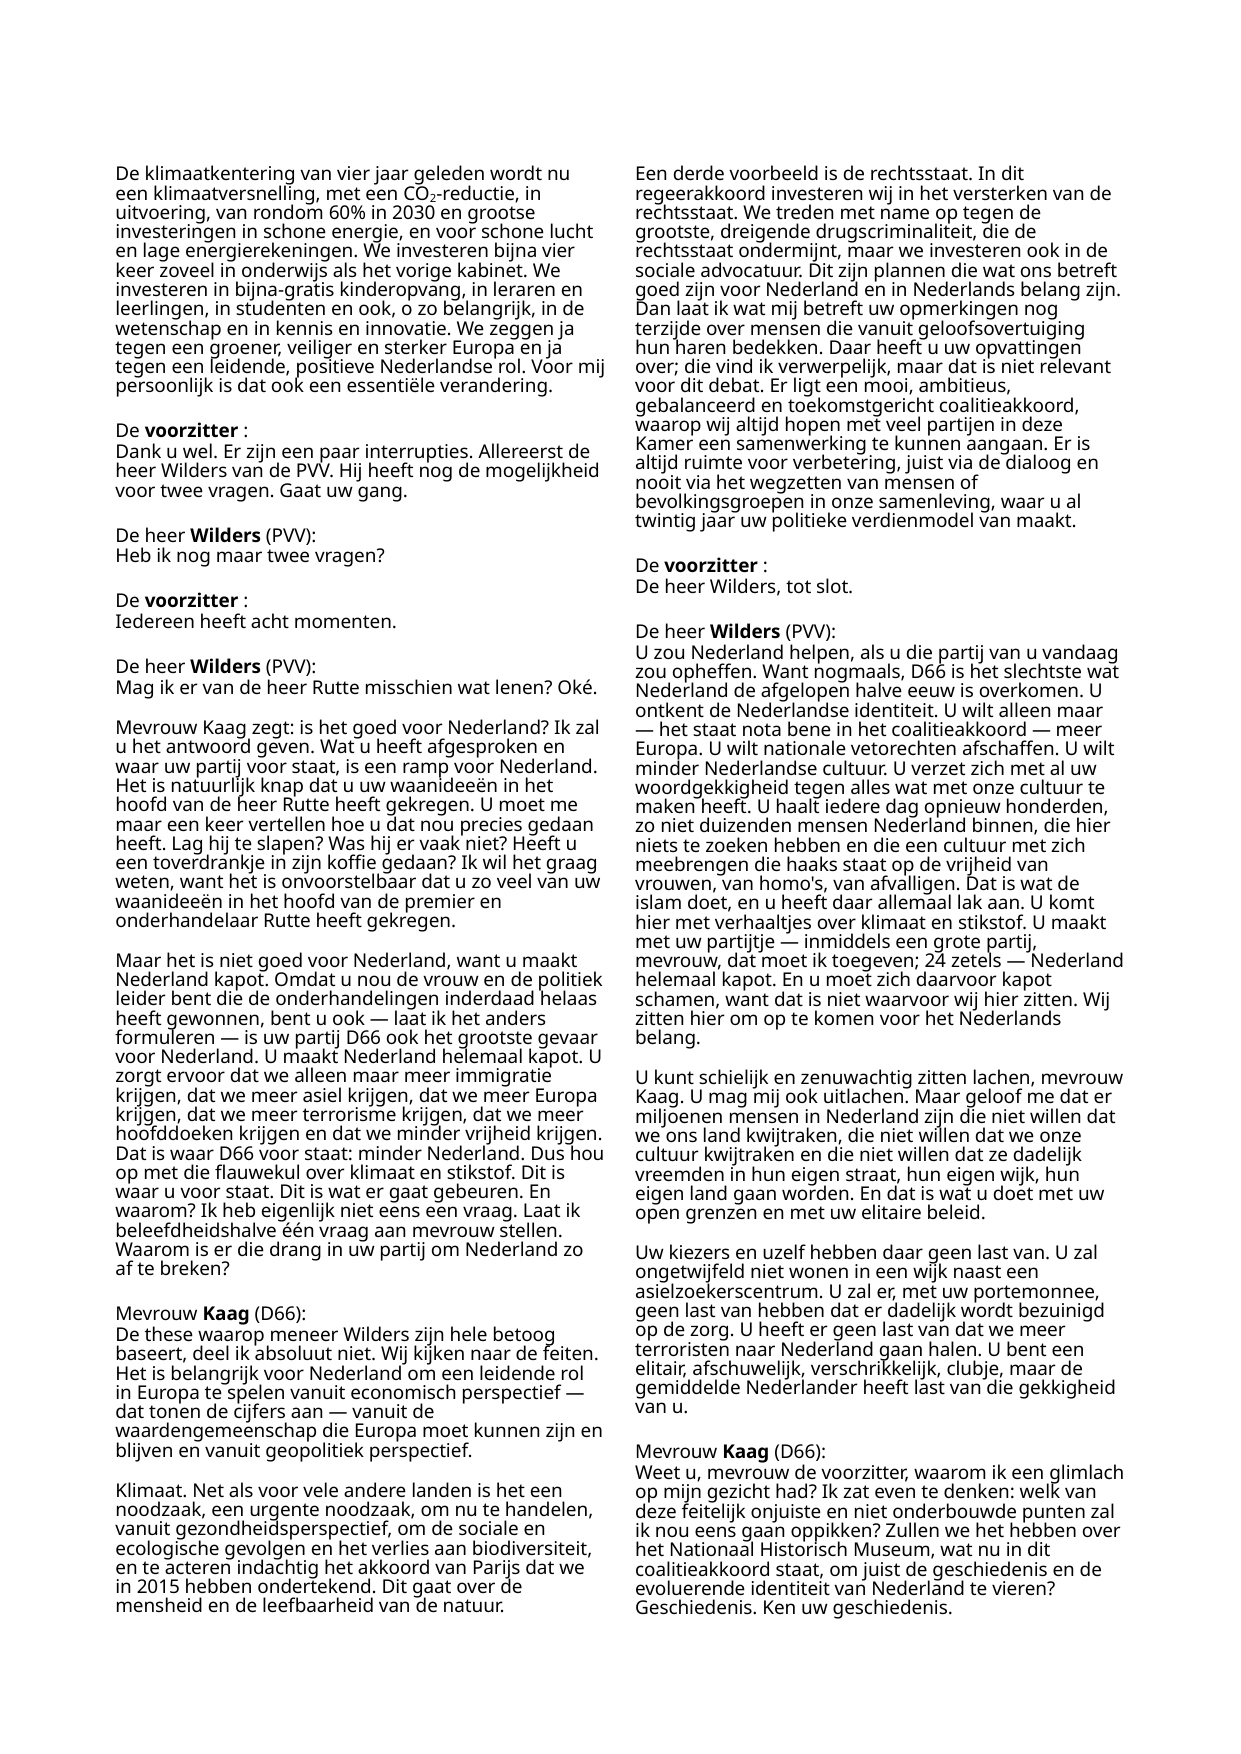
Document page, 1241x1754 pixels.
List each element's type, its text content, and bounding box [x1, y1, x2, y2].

text Heb ik nog maar twee vragen? [115, 547, 605, 567]
text De klimaatkentering van vier jaar geleden wordt nu een klimaatversnelling, met een CO2-reductie, in uitvoering, van rondom 60% in 2030 en grootse investeringen in schone energie, en voor schone lucht en lage energierekeningen. We investeren bijna vier keer zoveel in onderwijs als het vorige kabinet. We investeren in bijna-gratis kinderopvang, in leraren en leerlingen, in studenten en ook, o zo belangrijk, in de wetenschap en in kennis en innovatie. We zeggen ja tegen een groener, veiliger en sterker Europa en ja tegen een leidende, positieve Nederlandse rol. Voor mij persoonlijk is dat ook een essentiële verandering. [115, 165, 605, 397]
text U zou Nederland helpen, als u die partij van u vandaag zou opheffen. Want nogmaals, D66 is het slechtste wat Nederland de afgelopen halve eeuw is overkomen. U ontkent de Nederlandse identiteit. U wilt alleen maar — het staat nota bene in het coalitieakkoord — meer Europa. U wilt nationale vetorechten afschaffen. U wilt minder Nederlandse cultuur. U verzet zich met al uw woordgekkigheid tegen alles wat met onze cultuur te maken heeft. U haalt iedere dag opnieuw honderden, zo niet duizenden mensen Nederland binnen, die hier niets te zoeken hebben en die een cultuur met zich meebrengen die haaks staat op de vrijheid van vrouwen, van homo's, van afvalligen. Dat is wat de islam doet, en u heeft daar allemaal lak aan. U komt hier met verhaaltjes over klimaat en stikstof. U maakt met uw partijtje — inmiddels een grote partij, mevrouw, dat moet ik toegeven; 24 zetels — Nederland helemaal kapot. En u moet zich daarvoor kapot schamen, want dat is niet waarvoor wij hier zitten. Wij zitten hier om op te komen voor het Nederlands belang. [635, 644, 1125, 1048]
text De heer Wilders, tot slot. [635, 578, 1125, 597]
text Uw kiezers en uzelf hebben daar geen last van. U zal ongetwijfeld niet wonen in een wijk naast een asielzoekerscentrum. U zal er, met uw portemonnee, geen last van hebben dat er dadelijk wordt bezuinigd op de zorg. U heeft er geen last van dat we meer terroristen naar Nederland gaan halen. U bent een elitair, afschuwelijk, verschrikkelijk, clubje, maar de gemiddelde Nederlander heeft last van die gekkigheid van u. [635, 1244, 1125, 1418]
text De these waarop meneer Wilders zijn hele betoog baseert, deel ik absoluut niet. Wij kijken naar de feiten. Het is belangrijk voor Nederland om een leidende rol in Europa te spelen vanuit economisch perspectief — dat tonen de cijfers aan — vanuit de waardengemeenschap die Europa moet kunnen zijn en blijven en vanuit geopolitiek perspectief. [115, 1326, 605, 1461]
text Iedereen heeft acht momenten. [115, 613, 605, 633]
text Weet u, mevrouw de voorzitter, waarom ik een glimlach op mijn gezicht had? Ik zat even te denken: welk van deze feitelijk onjuiste en niet onderbouwde punten zal ik nou eens gaan oppikken? Zullen we het hebben over het Nationaal Historisch Museum, wat nu in dit coalitieakkoord staat, om juist de geschiedenis en de evoluerende identiteit van Nederland te vieren? Geschiedenis. Ken uw geschiedenis. [635, 1464, 1125, 1618]
text De voorzitter : [635, 552, 1125, 578]
text Klimaat. Net als voor vele andere landen is het een noodzaak, een urgente noodzaak, om nu te handelen, vanuit gezondheidsperspectief, om de sociale en ecologische gevolgen en het verlies aan biodiversiteit, en te acteren indachtig het akkoord van Parijs dat we in 2015 hebben ondertekend. Dit gaat over de mensheid en de leefbaarheid van de natuur. [115, 1482, 605, 1617]
text U kunt schielijk en zenuwachtig zitten lachen, mevrouw Kaag. U mag mij ook uitlachen. Maar geloof me dat er miljoenen mensen in Nederland zijn die niet willen dat we ons land kwijtraken, die niet willen dat we onze cultuur kwijtraken en die niet willen dat ze dadelijk vreemden in hun eigen straat, hun eigen wijk, hun eigen land gaan worden. En dat is wat u doet met uw open grenzen en met uw elitaire beleid. [635, 1069, 1125, 1223]
text Mag ik er van de heer Rutte misschien wat lenen? Oké. [115, 679, 605, 698]
text Een derde voorbeeld is de rechtsstaat. In dit regeerakkoord investeren wij in het versterken van de rechtsstaat. We treden met name op tegen de grootste, dreigende drugscriminaliteit, die de rechtsstaat ondermijnt, maar we investeren ook in de sociale advocatuur. Dit zijn plannen die wat ons betreft goed zijn voor Nederland en in Nederlands belang zijn. Dan laat ik wat mij betreft uw opmerkingen nog terzijde over mensen die vanuit geloofsovertuiging hun haren bedekken. Daar heeft u uw opvattingen over; die vind ik verwerpelijk, maar dat is niet relevant voor dit debat. Er ligt een mooi, ambitieus, gebalanceerd en toekomstgericht coalitieakkoord, waarop wij altijd hopen met veel partijen in deze Kamer een samenwerking te kunnen aangaan. Er is altijd ruimte voor verbetering, juist via de dialoog en nooit via het wegzetten van mensen of bevolkingsgroepen in onze samenleving, waar u al twintig jaar uw politieke verdienmodel van maakt. [635, 165, 1125, 531]
text Mevrouw Kaag zegt: is het goed voor Nederland? Ik zal u het antwoord geven. Wat u heeft afgesproken en waar uw partij voor staat, is een ramp voor Nederland. Het is natuurlijk knap dat u uw waanideeën in het hoofd van de heer Rutte heeft gekregen. U moet me maar een keer vertellen hoe u dat nou precies gedaan heeft. Lag hij te slapen? Was hij er vaak niet? Heeft u een toverdrankje in zijn koffie gedaan? Ik wil het graag weten, want het is onvoorstelbaar dat u zo veel van uw waanideeën in het hoofd van de premier en onderhandelaar Rutte heeft gekregen. [115, 719, 605, 931]
text De heer Wilders (PVV): [635, 618, 1125, 644]
text Mevrouw Kaag (D66): [115, 1300, 605, 1326]
text Maar het is niet goed voor Nederland, want u maakt Nederland kapot. Omdat u nou de vrouw en de politiek leider bent die de onderhandelingen inderdaad helaas heeft gewonnen, bent u ook — laat ik het anders formuleren — is uw partij D66 ook het grootste gevaar voor Nederland. U maakt Nederland helemaal kapot. U zorgt ervoor dat we alleen maar meer immigratie krijgen, dat we meer asiel krijgen, dat we meer Europa krijgen, dat we meer terrorisme krijgen, dat we meer hoofddoeken krijgen en dat we minder vrijheid krijgen. Dat is waar D66 voor staat: minder Nederland. Dus hou op met die flauwekul over klimaat en stikstof. Dit is waar u voor staat. Dit is wat er gaat gebeuren. En waarom? Ik heb eigenlijk niet eens een vraag. Laat ik beleefdheidshalve één vraag aan mevrouw stellen. Waarom is er die drang in uw partij om Nederland zo af te breken? [115, 952, 605, 1279]
text De voorzitter : [115, 588, 605, 613]
text Dank u wel. Er zijn een paar interrupties. Allereerst de heer Wilders van de PVV. Hij heeft nog de mogelijkheid voor twee vragen. Gaat uw gang. [115, 443, 605, 501]
text Mevrouw Kaag (D66): [635, 1438, 1125, 1464]
text De heer Wilders (PVV): [115, 522, 605, 547]
text De voorzitter : [115, 417, 605, 443]
text De heer Wilders (PVV): [115, 653, 605, 679]
